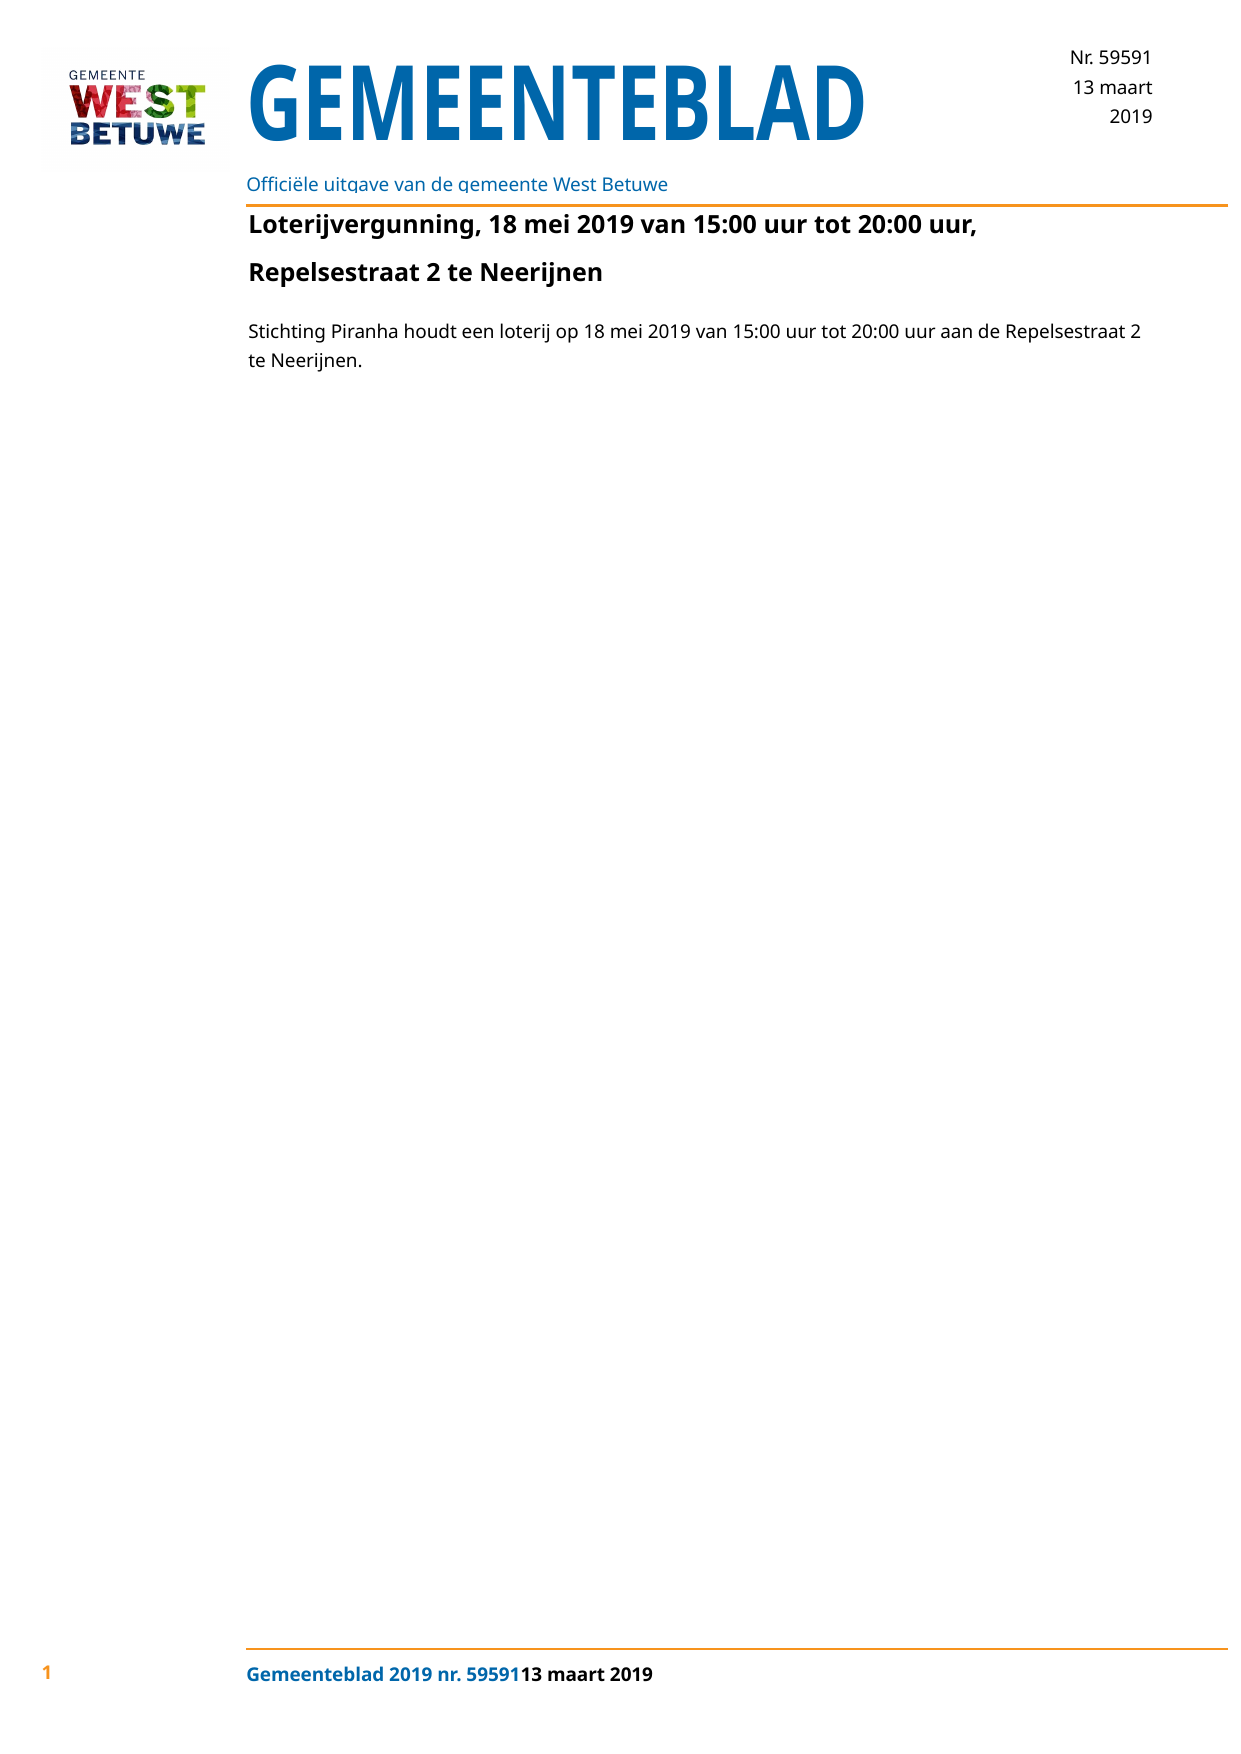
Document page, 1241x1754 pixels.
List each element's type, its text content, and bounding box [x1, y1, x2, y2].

picture [41, 47, 231, 172]
text Loterijvergunning, 18 mei 2019 van 15:00 uur tot 20:00 uur, Repelsestraat 2 te Neerijnen [248, 207, 1152, 288]
text Stichting Piranha houdt een loterij op 18 mei 2019 van 15:00 uur tot 20:00 uur aan de Repelsestraat 2 te Neerijnen. [248, 318, 1152, 373]
